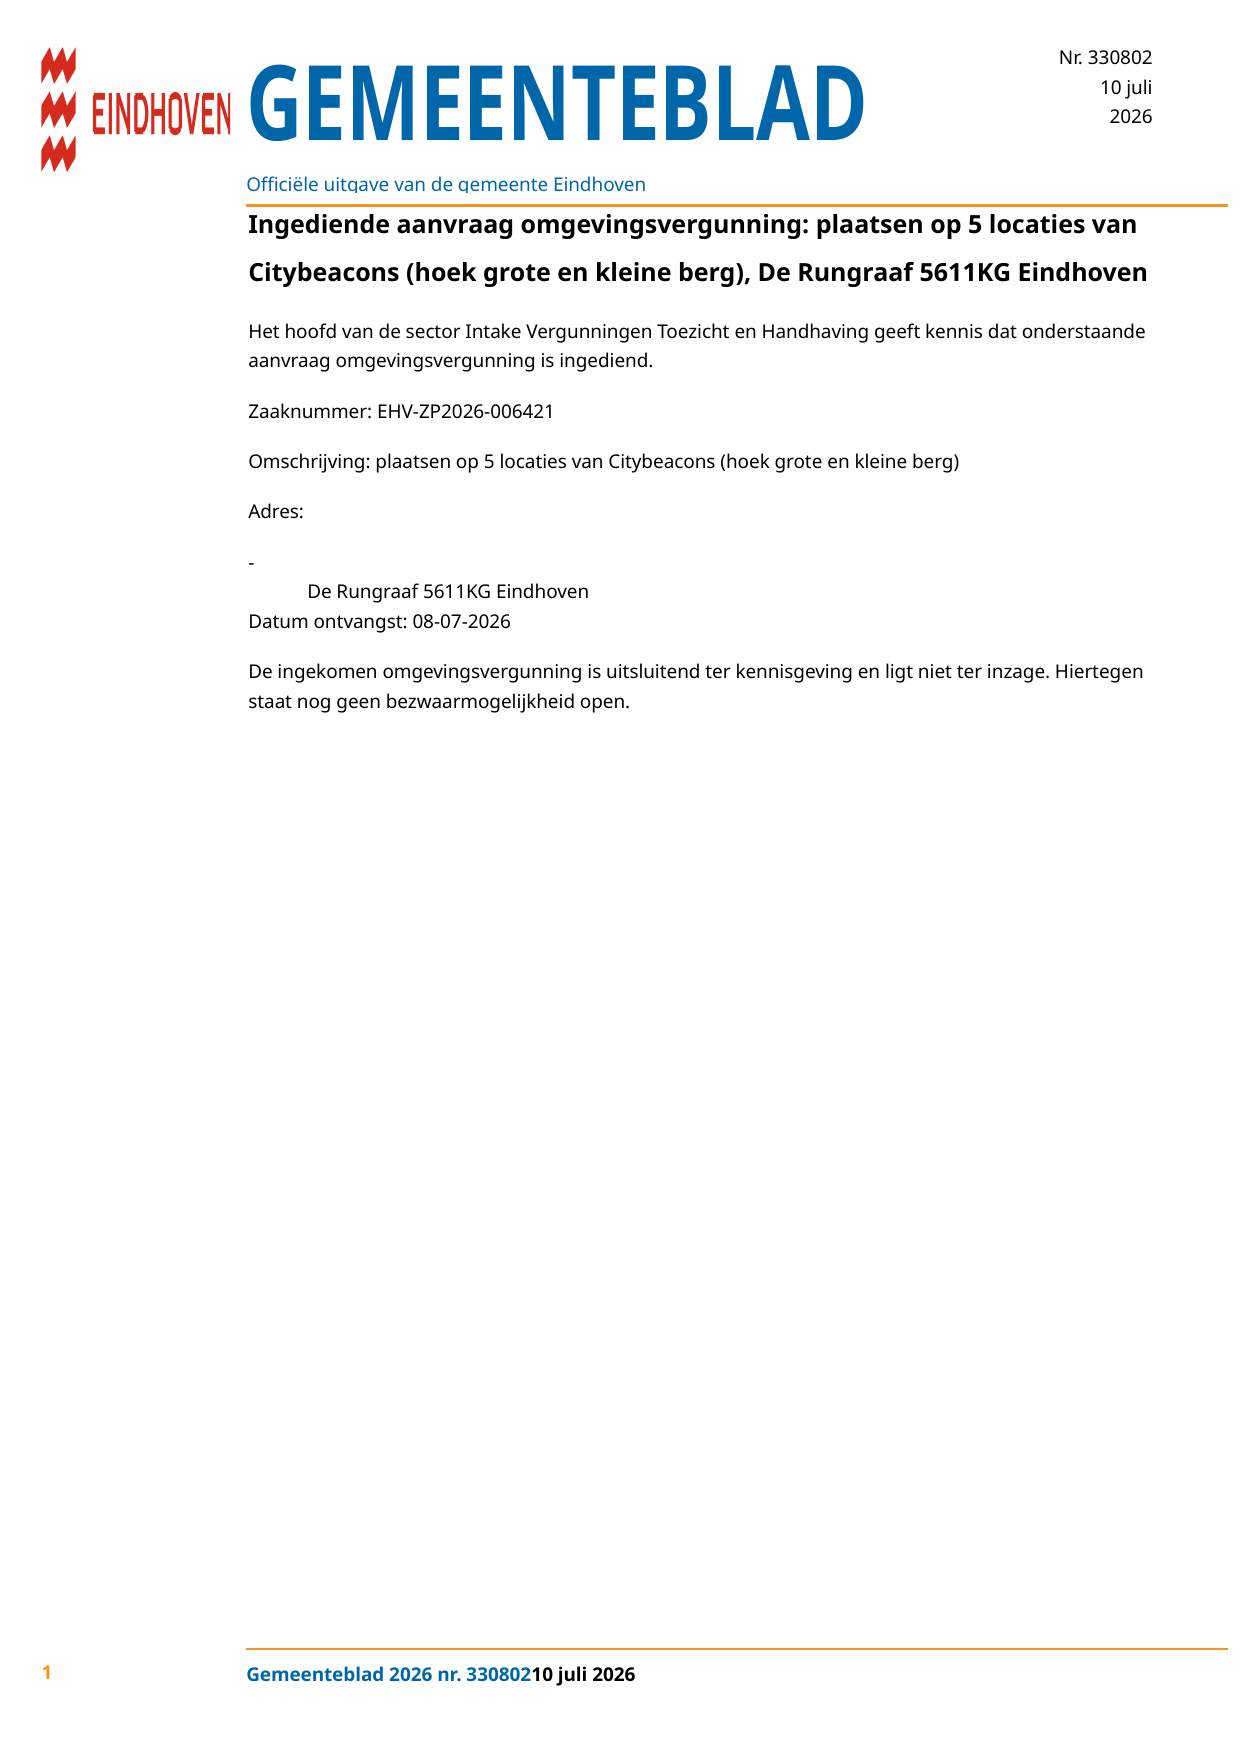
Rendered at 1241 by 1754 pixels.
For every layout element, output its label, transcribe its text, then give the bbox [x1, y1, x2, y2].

text De ingekomen omgevingsvergunning is uitsluitend ter kennisgeving en ligt niet ter inzage. Hiertegen staat nog geen bezwaarmogelijkheid open. [248, 659, 1152, 714]
picture [41, 47, 231, 172]
text Omschrijving: plaatsen op 5 locaties van Citybeacons (hoek grote en kleine berg) [248, 448, 1152, 474]
text Ingediende aanvraag omgevingsvergunning: plaatsen op 5 locaties van Citybeacons (hoek grote en kleine berg), De Rungraaf 5611KG Eindhoven [248, 207, 1152, 288]
text Het hoofd van de sector Intake Vergunningen Toezicht en Handhaving geeft kennis dat onderstaande aanvraag omgevingsvergunning is ingediend. [248, 318, 1152, 373]
text Zaaknummer: EHV-ZP2026-006421 [248, 398, 1152, 424]
text Adres: [248, 499, 1152, 524]
text Datum ontvangst: 08-07-2026 [248, 608, 1152, 634]
list De Rungraaf 5611KG Eindhoven [248, 579, 1152, 604]
